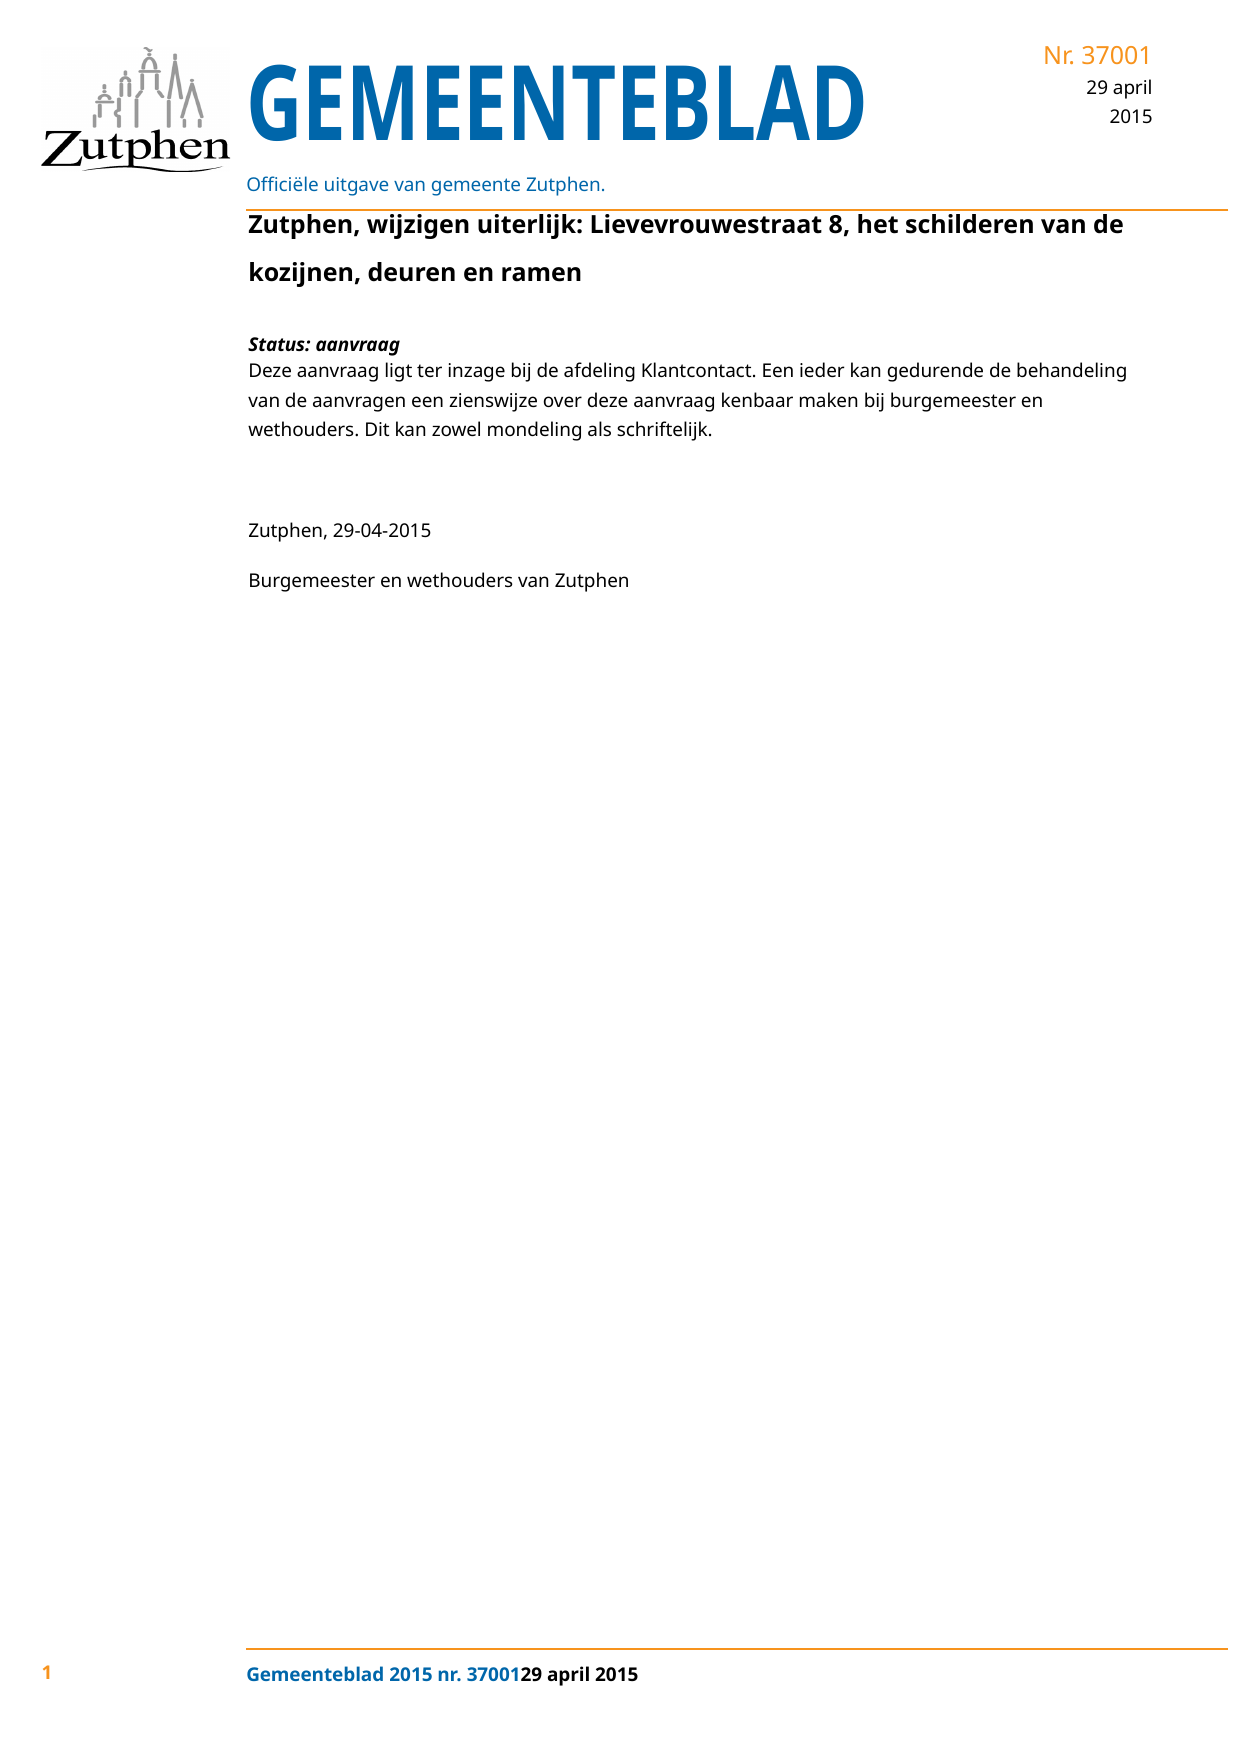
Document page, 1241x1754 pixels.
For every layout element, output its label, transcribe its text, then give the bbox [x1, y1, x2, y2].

picture [41, 47, 231, 172]
text Status: aanvraag [248, 331, 1152, 357]
text Zutphen, 29-04-2015 [248, 517, 1152, 543]
text Deze aanvraag ligt ter inzage bij de afdeling Klantcontact. Een ieder kan gedurende de behandeling van de aanvragen een zienswijze over deze aanvraag kenbaar maken bij burgemeester en wethouders. Dit kan zowel mondeling als schriftelijk. [248, 357, 1152, 442]
text Burgemeester en wethouders van Zutphen [248, 568, 1152, 593]
text Zutphen, wijzigen uiterlijk: Lievevrouwestraat 8, het schilderen van de kozijnen, deuren en ramen [248, 211, 1152, 288]
